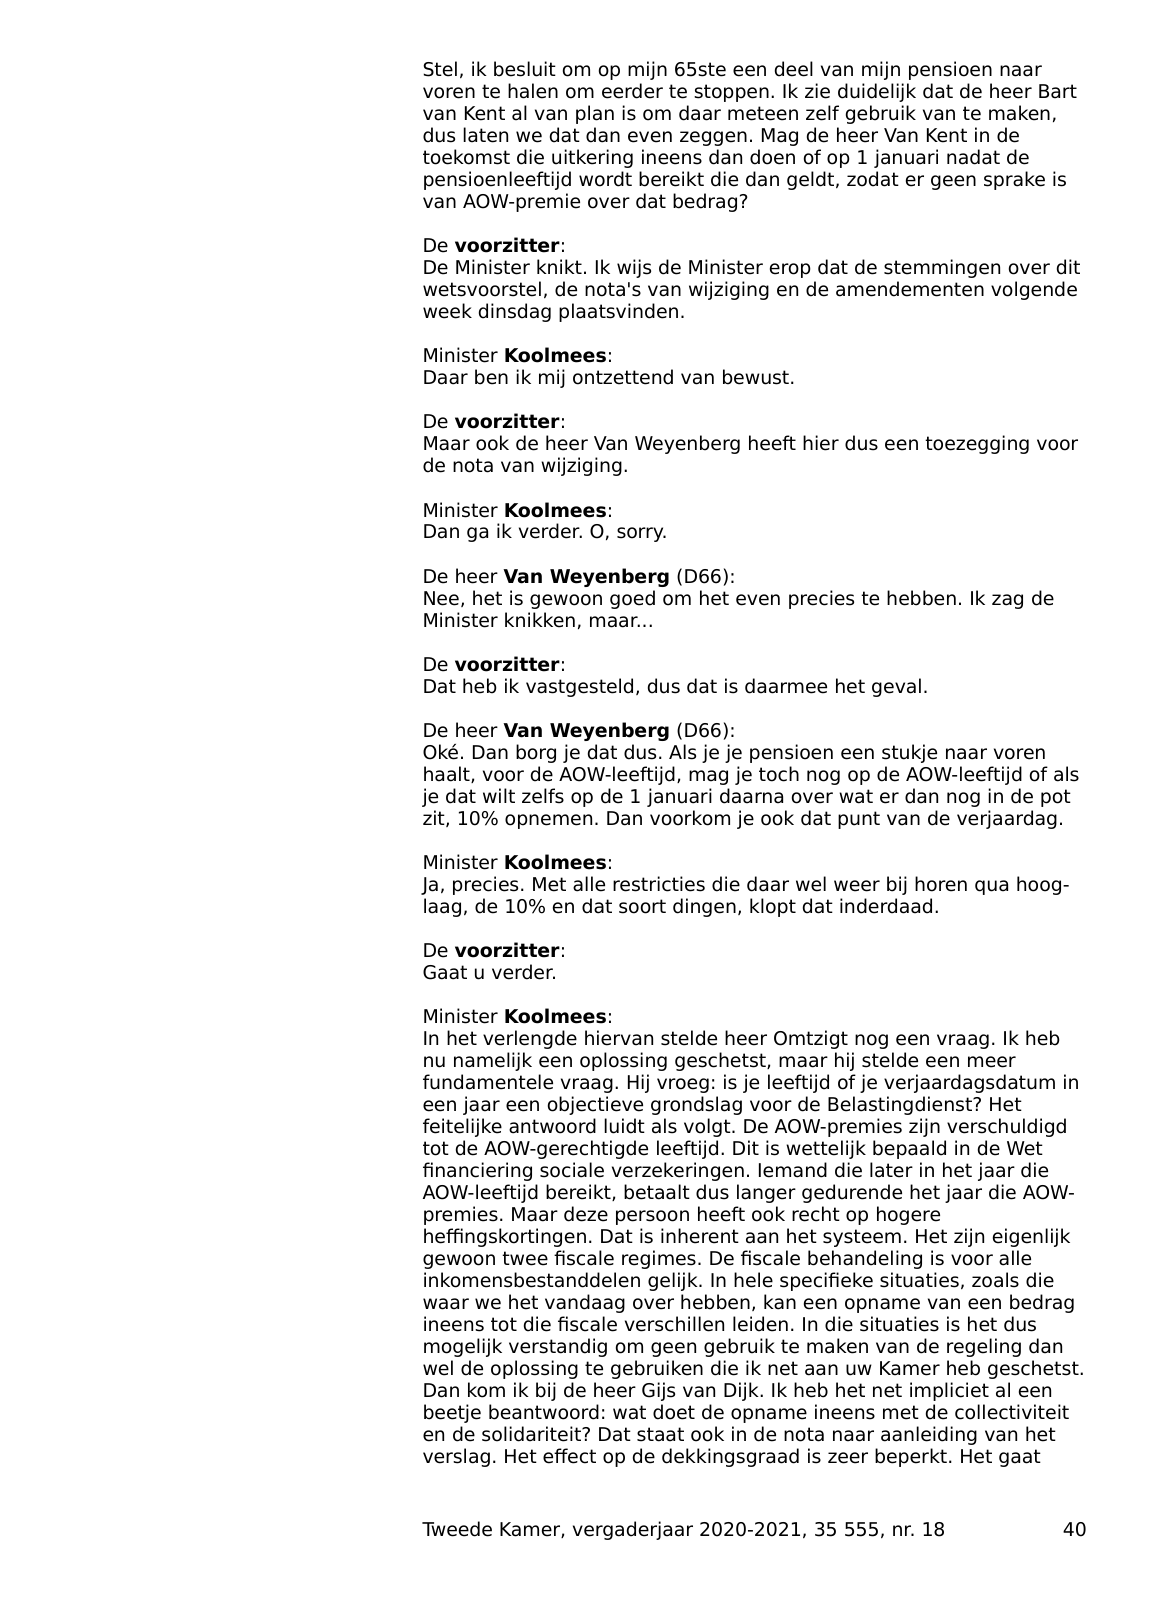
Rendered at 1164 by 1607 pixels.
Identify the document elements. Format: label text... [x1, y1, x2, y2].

text Daar ben ik mij ontzettend van bewust. [422, 367, 1087, 389]
text De Minister knikt. Ik wijs de Minister erop dat de stemmingen over dit wetsvoorstel, de nota's van wijziging en de amendementen volgende week dinsdag plaatsvinden. [422, 257, 1087, 323]
text Minister Koolmees: [422, 852, 1087, 874]
text De voorzitter: [422, 235, 1087, 257]
text Minister Koolmees: [422, 1006, 1087, 1028]
text Stel, ik besluit om op mijn 65ste een deel van mijn pensioen naar voren te halen om eerder te stoppen. Ik zie duidelijk dat de heer Bart van Kent al van plan is om daar meteen zelf gebruik van te maken, dus laten we dat dan even zeggen. Mag de heer Van Kent in de toekomst die uitkering ineens dan doen of op 1 januari nadat de pensioenleeftijd wordt bereikt die dan geldt, zodat er geen sprake is van AOW-premie over dat bedrag? [422, 59, 1087, 213]
text Minister Koolmees: [422, 345, 1087, 367]
text De heer Van Weyenberg (D66): [422, 566, 1087, 588]
text Dan kom ik bij de heer Gijs van Dijk. Ik heb het net impliciet al een beetje beantwoord: wat doet de opname ineens met de collectiviteit en de solidariteit? Dat staat ook in de nota naar aanleiding van het verslag. Het effect op de dekkingsgraad is zeer beperkt. Het gaat [422, 1380, 1087, 1468]
text Maar ook de heer Van Weyenberg heeft hier dus een toezegging voor de nota van wijziging. [422, 433, 1087, 477]
text De voorzitter: [422, 940, 1087, 962]
text De heer Van Weyenberg (D66): [422, 720, 1087, 742]
text Gaat u verder. [422, 962, 1087, 984]
text Ja, precies. Met alle restricties die daar wel weer bij horen qua hoog-laag, de 10% en dat soort dingen, klopt dat inderdaad. [422, 874, 1087, 918]
text In het verlengde hiervan stelde heer Omtzigt nog een vraag. Ik heb nu namelijk een oplossing geschetst, maar hij stelde een meer fundamentele vraag. Hij vroeg: is je leeftijd of je verjaardagsdatum in een jaar een objectieve grondslag voor de Belastingdienst? Het feitelijke antwoord luidt als volgt. De AOW-premies zijn verschuldigd tot de AOW-gerechtigde leeftijd. Dit is wettelijk bepaald in de Wet financiering sociale verzekeringen. Iemand die later in het jaar die AOW-leeftijd bereikt, betaalt dus langer gedurende het jaar die AOW-premies. Maar deze persoon heeft ook recht op hogere heffingskortingen. Dat is inherent aan het systeem. Het zijn eigenlijk gewoon twee fiscale regimes. De fiscale behandeling is voor alle inkomensbestanddelen gelijk. In hele specifieke situaties, zoals die waar we het vandaag over hebben, kan een opname van een bedrag ineens tot die fiscale verschillen leiden. In die situaties is het dus mogelijk verstandig om geen gebruik te maken van de regeling dan wel de oplossing te gebruiken die ik net aan uw Kamer heb geschetst. [422, 1028, 1087, 1380]
text Dat heb ik vastgesteld, dus dat is daarmee het geval. [422, 676, 1087, 698]
text Dan ga ik verder. O, sorry. [422, 521, 1087, 543]
text Minister Koolmees: [422, 499, 1087, 521]
text Nee, het is gewoon goed om het even precies te hebben. Ik zag de Minister knikken, maar... [422, 588, 1087, 632]
text De voorzitter: [422, 411, 1087, 433]
text De voorzitter: [422, 654, 1087, 676]
text Oké. Dan borg je dat dus. Als je je pensioen een stukje naar voren haalt, voor de AOW-leeftijd, mag je toch nog op de AOW-leeftijd of als je dat wilt zelfs op de 1 januari daarna over wat er dan nog in de pot zit, 10% opnemen. Dan voorkom je ook dat punt van de verjaardag. [422, 742, 1087, 830]
